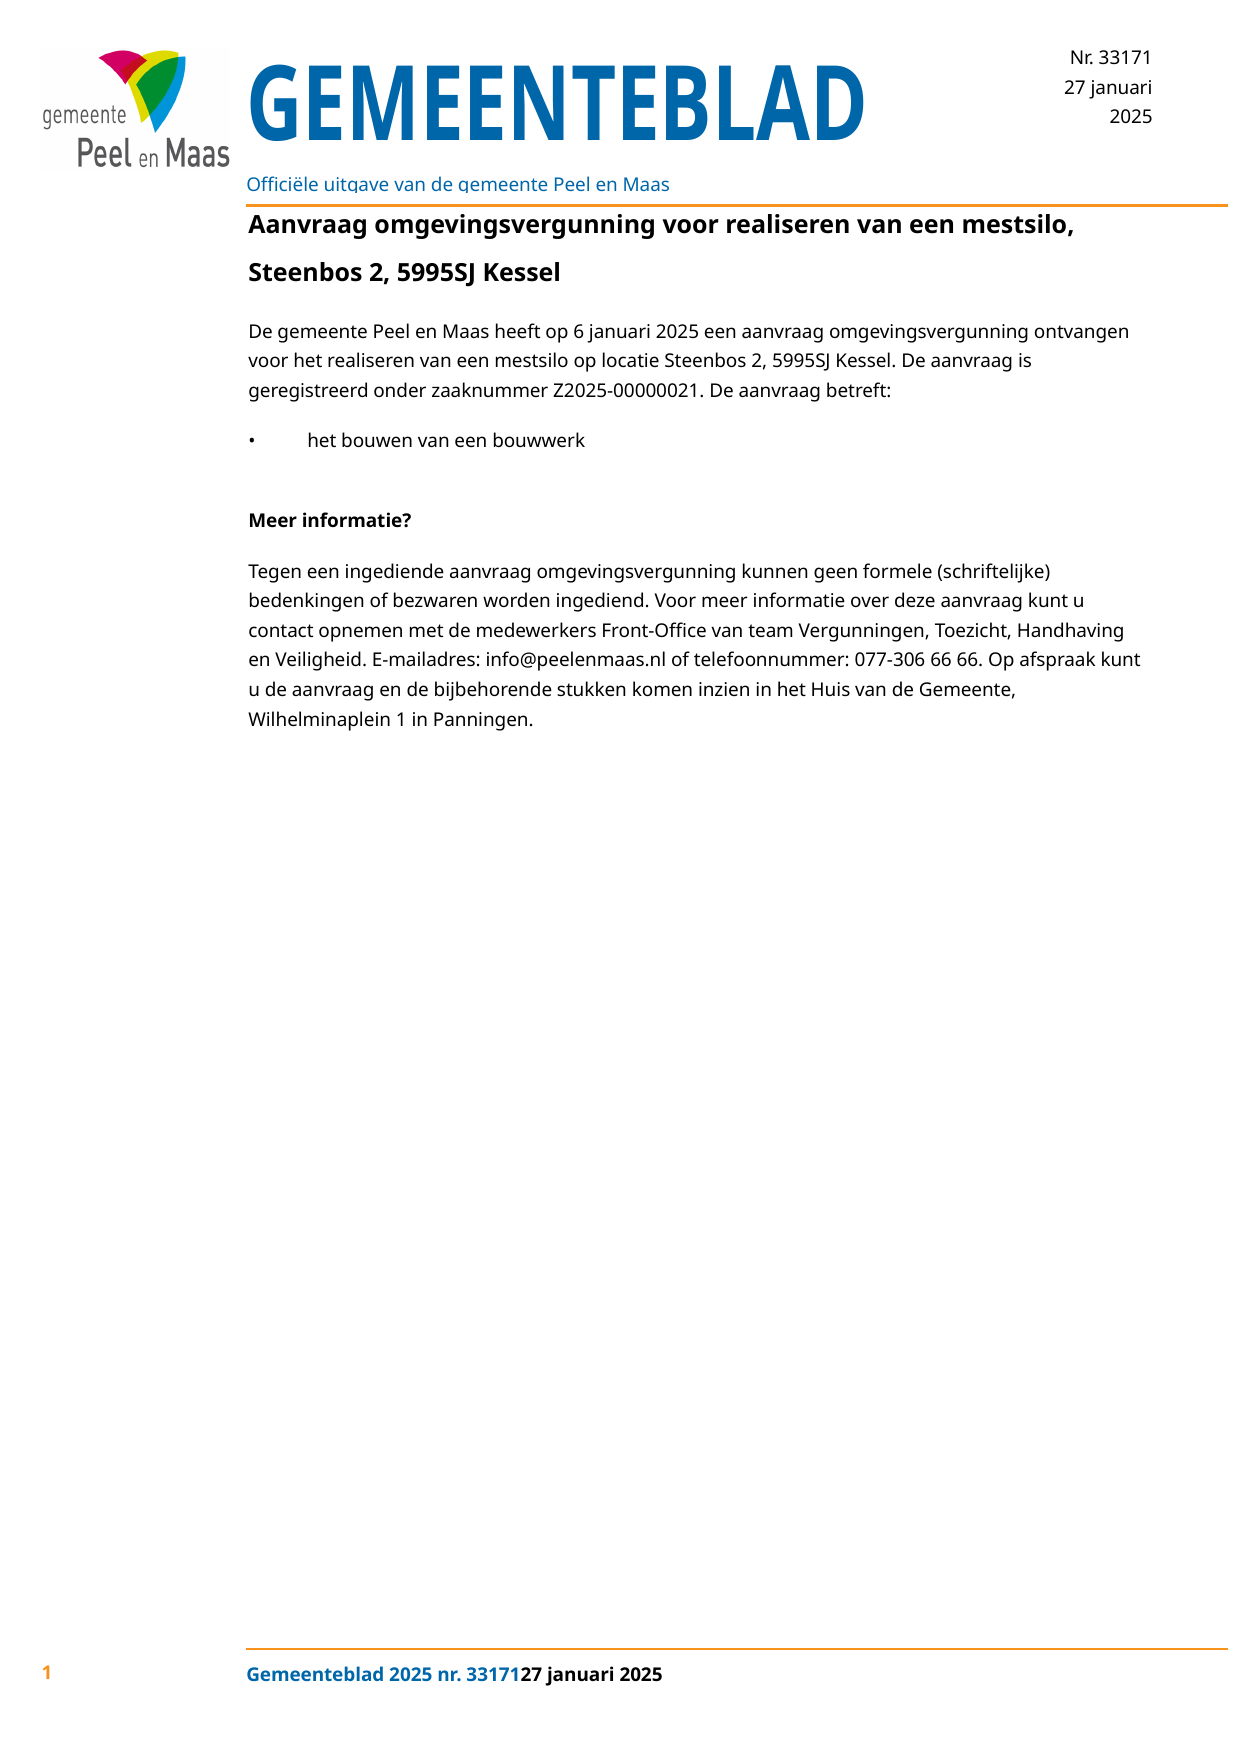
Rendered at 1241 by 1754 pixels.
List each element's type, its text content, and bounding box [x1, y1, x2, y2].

text De gemeente Peel en Maas heeft op 6 januari 2025 een aanvraag omgevingsvergunning ontvangen voor het realiseren van een mestsilo op locatie Steenbos 2, 5995SJ Kessel. De aanvraag is geregistreerd onder zaaknummer Z2025-00000021. De aanvraag betreft: [248, 318, 1152, 403]
text Tegen een ingediende aanvraag omgevingsvergunning kunnen geen formele (schriftelijke) bedenkingen of bezwaren worden ingediend. Voor meer informatie over deze aanvraag kunt u contact opnemen met de medewerkers Front-Office van team Vergunningen, Toezicht, Handhaving en Veiligheid. E-mailadres: info@peelenmaas.nl of telefoonnummer: 077-306 66 66. Op afspraak kunt u de aanvraag en de bijbehorende stukken komen inzien in het Huis van de Gemeente, Wilhelminaplein 1 in Panningen. [248, 558, 1152, 732]
picture [41, 47, 231, 172]
text Meer informatie? [248, 507, 1152, 533]
list het bouwen van een bouwwerk [248, 427, 1152, 453]
text Aanvraag omgevingsvergunning voor realiseren van een mestsilo, Steenbos 2, 5995SJ Kessel [248, 207, 1152, 288]
